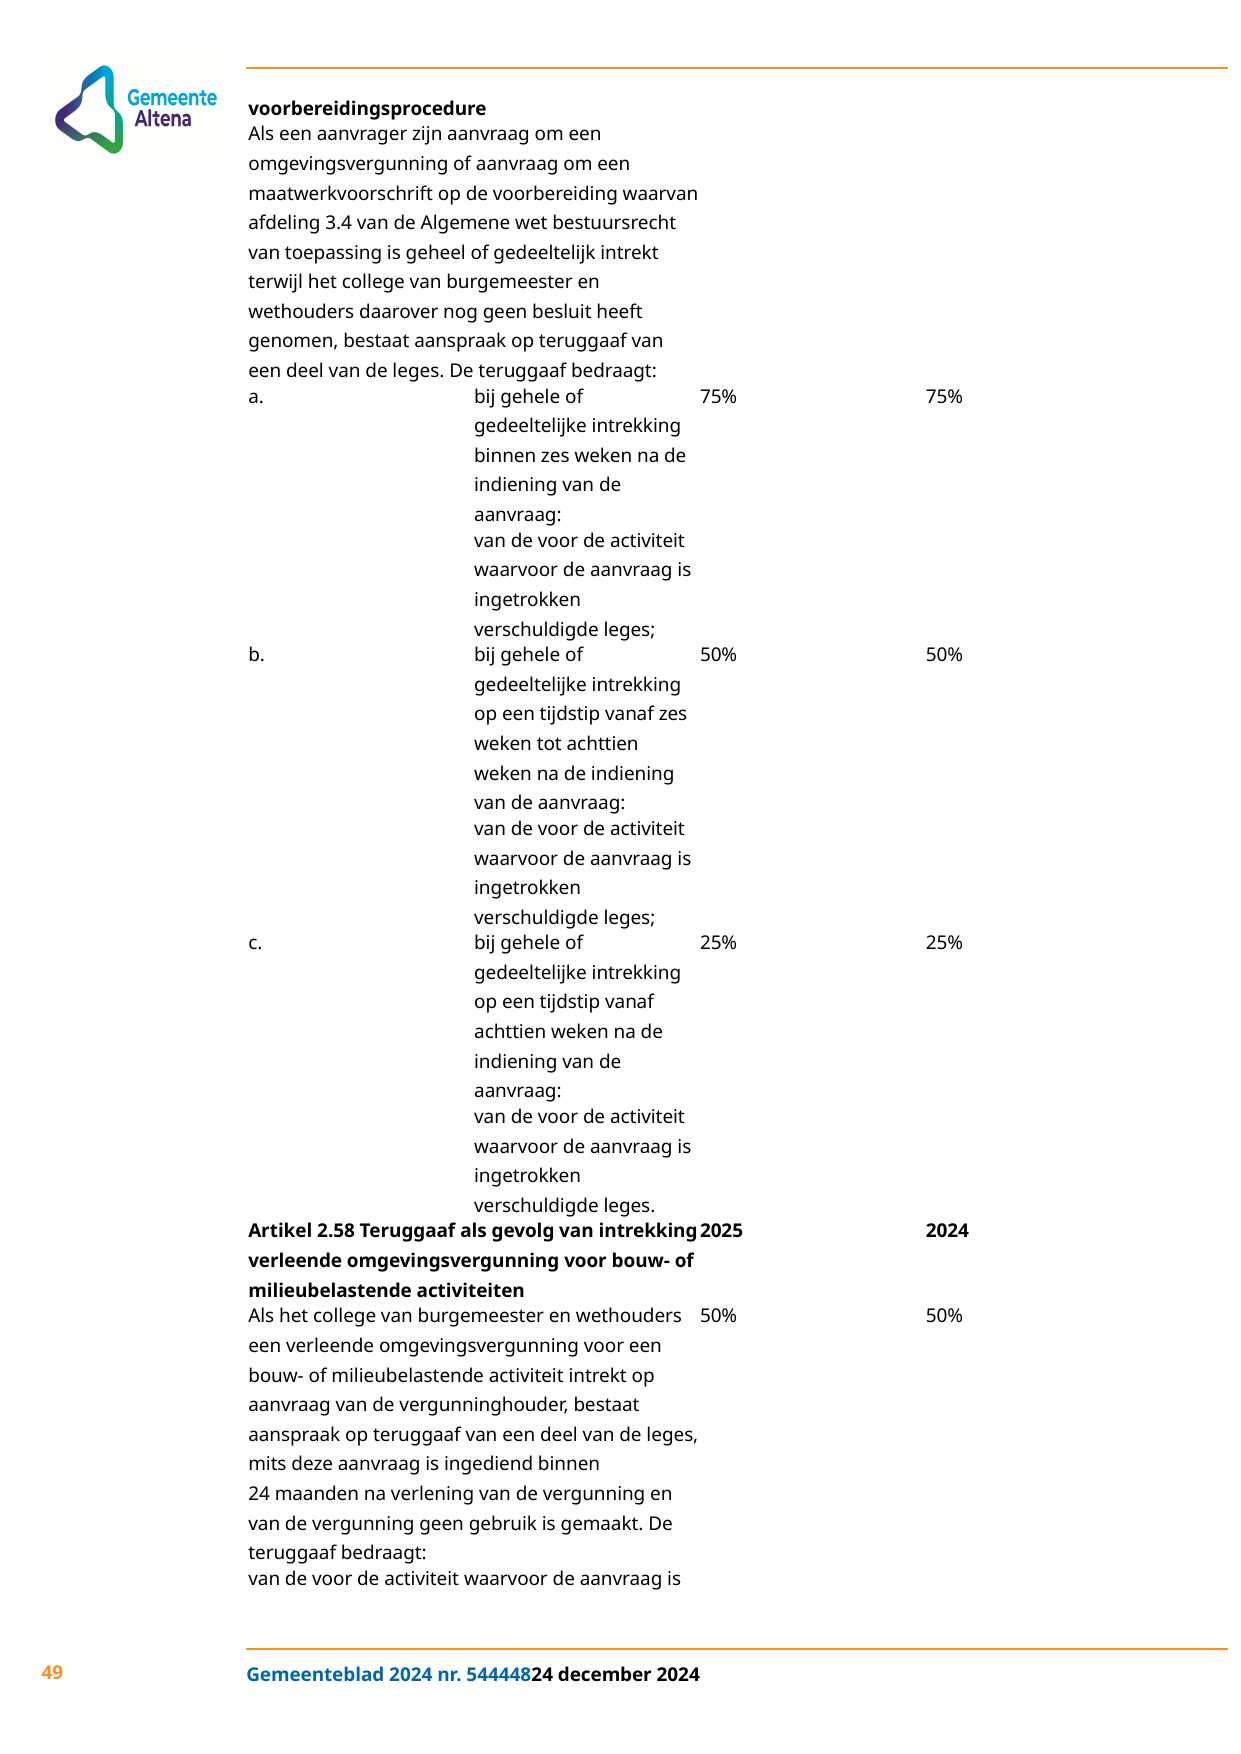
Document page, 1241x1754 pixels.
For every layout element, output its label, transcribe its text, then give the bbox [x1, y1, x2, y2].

table_cell 50% [926, 641, 1152, 815]
table_cell [926, 95, 1152, 121]
table_cell voorbereidingsprocedure [248, 95, 700, 121]
table_cell 2024 [926, 1218, 1152, 1303]
table_cell 2025 [700, 1218, 926, 1303]
table_cell c. [248, 930, 474, 1103]
table_cell bij gehele of gedeeltelijke intrekking op een tijdstip vanaf achttien weken na de indiening van de aanvraag: [474, 930, 700, 1103]
table_cell 50% [700, 641, 926, 815]
table_cell 25% [700, 930, 926, 1103]
table_cell [926, 121, 1152, 383]
table_cell b. [248, 641, 474, 815]
table_cell [926, 1565, 1152, 1591]
table_cell Als het college van burgemeester en wethouders een verleende omgevingsvergunning voor een bouw- of milieubelastende activiteit intrekt op aanvraag van de vergunninghouder, bestaat aanspraak op teruggaaf van een deel van de leges, mits deze aanvraag is ingediend binnen 24 maanden na verlening van de vergunning en van de vergunning geen gebruik is gemaakt. De teruggaaf bedraagt: [248, 1303, 700, 1565]
table_cell [248, 1103, 474, 1218]
table_cell van de voor de activiteit waarvoor de aanvraag is ingetrokken verschuldigde leges; [474, 527, 700, 641]
table_cell a. [248, 383, 474, 527]
table_cell bij gehele of gedeeltelijke intrekking binnen zes weken na de indiening van de aanvraag: [474, 383, 700, 527]
table_cell [700, 1103, 926, 1218]
table_cell [700, 815, 926, 929]
table_cell van de voor de activiteit waarvoor de aanvraag is ingetrokken verschuldigde leges. [474, 1103, 700, 1218]
table_cell 25% [926, 930, 1152, 1103]
table_cell [926, 1103, 1152, 1218]
table_cell [926, 527, 1152, 641]
table_cell Artikel 2.58 Teruggaaf als gevolg van intrekking verleende omgevingsvergunning voor bouw- of milieubelastende activiteiten [248, 1218, 700, 1303]
table_cell van de voor de activiteit waarvoor de aanvraag is [248, 1565, 700, 1591]
table_cell [700, 121, 926, 383]
table_cell [700, 1565, 926, 1591]
table_cell [248, 527, 474, 641]
table_cell 75% [926, 383, 1152, 527]
table_cell 75% [700, 383, 926, 527]
picture [41, 47, 231, 172]
table_cell [248, 815, 474, 929]
table_cell bij gehele of gedeeltelijke intrekking op een tijdstip vanaf zes weken tot achttien weken na de indiening van de aanvraag: [474, 641, 700, 815]
table_cell Als een aanvrager zijn aanvraag om een omgevingsvergunning of aanvraag om een maatwerkvoorschrift op de voorbereiding waarvan afdeling 3.4 van de Algemene wet bestuursrecht van toepassing is geheel of gedeeltelijk intrekt terwijl het college van burgemeester en wethouders daarover nog geen besluit heeft genomen, bestaat aanspraak op teruggaaf van een deel van de leges. De teruggaaf bedraagt: [248, 121, 700, 383]
table_cell [700, 527, 926, 641]
table_cell 50% [926, 1303, 1152, 1565]
table_cell [700, 95, 926, 121]
table_cell van de voor de activiteit waarvoor de aanvraag is ingetrokken verschuldigde leges; [474, 815, 700, 929]
table_cell 50% [700, 1303, 926, 1565]
table_cell [926, 815, 1152, 929]
